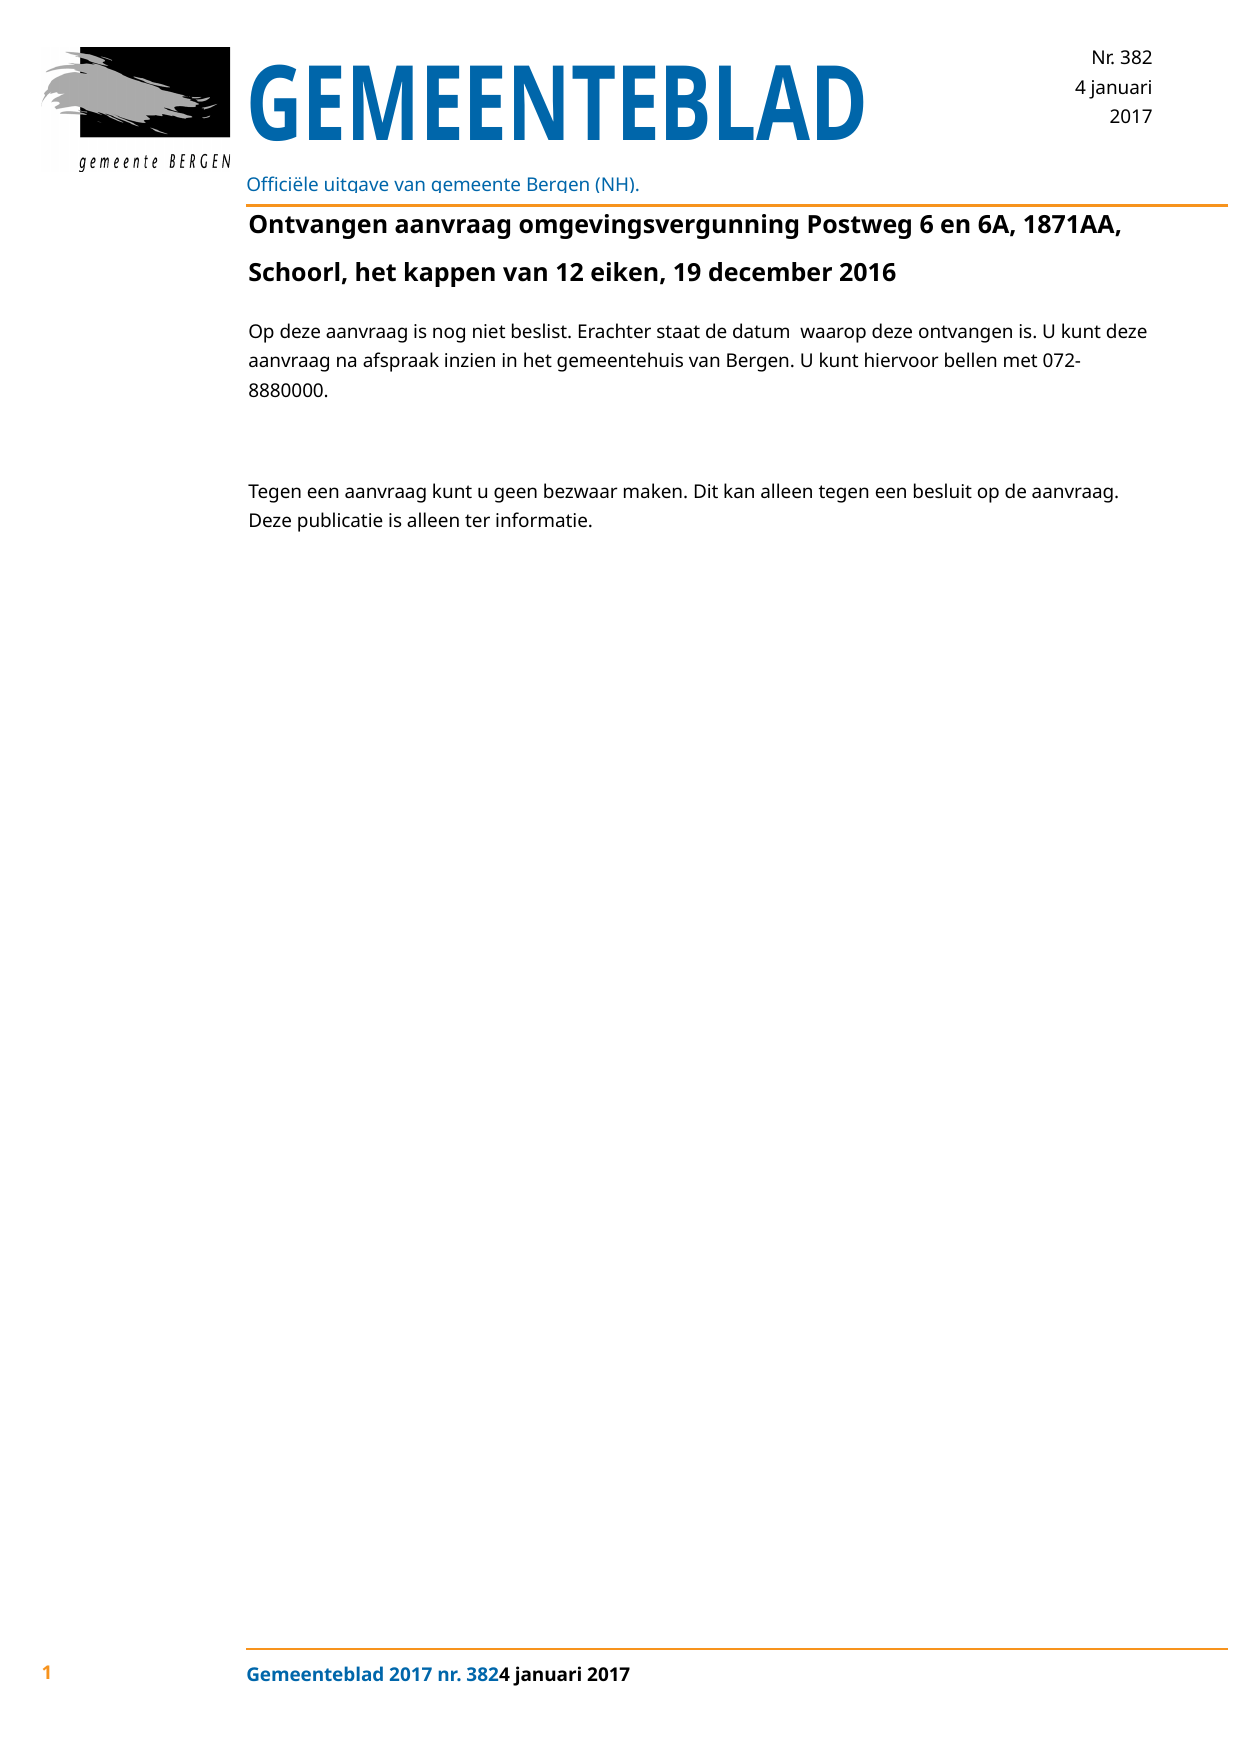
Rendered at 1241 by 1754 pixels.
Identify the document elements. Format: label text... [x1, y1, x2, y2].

text Op deze aanvraag is nog niet beslist. Erachter staat de datum waarop deze ontvangen is. U kunt deze aanvraag na afspraak inzien in het gemeentehuis van Bergen. U kunt hiervoor bellen met 072-8880000. [248, 318, 1152, 403]
text Ontvangen aanvraag omgevingsvergunning Postweg 6 en 6A, 1871AA, Schoorl, het kappen van 12 eiken, 19 december 2016 [248, 207, 1152, 288]
picture [41, 47, 231, 172]
text Tegen een aanvraag kunt u geen bezwaar maken. Dit kan alleen tegen een besluit op de aanvraag. Deze publicatie is alleen ter informatie. [248, 478, 1152, 533]
